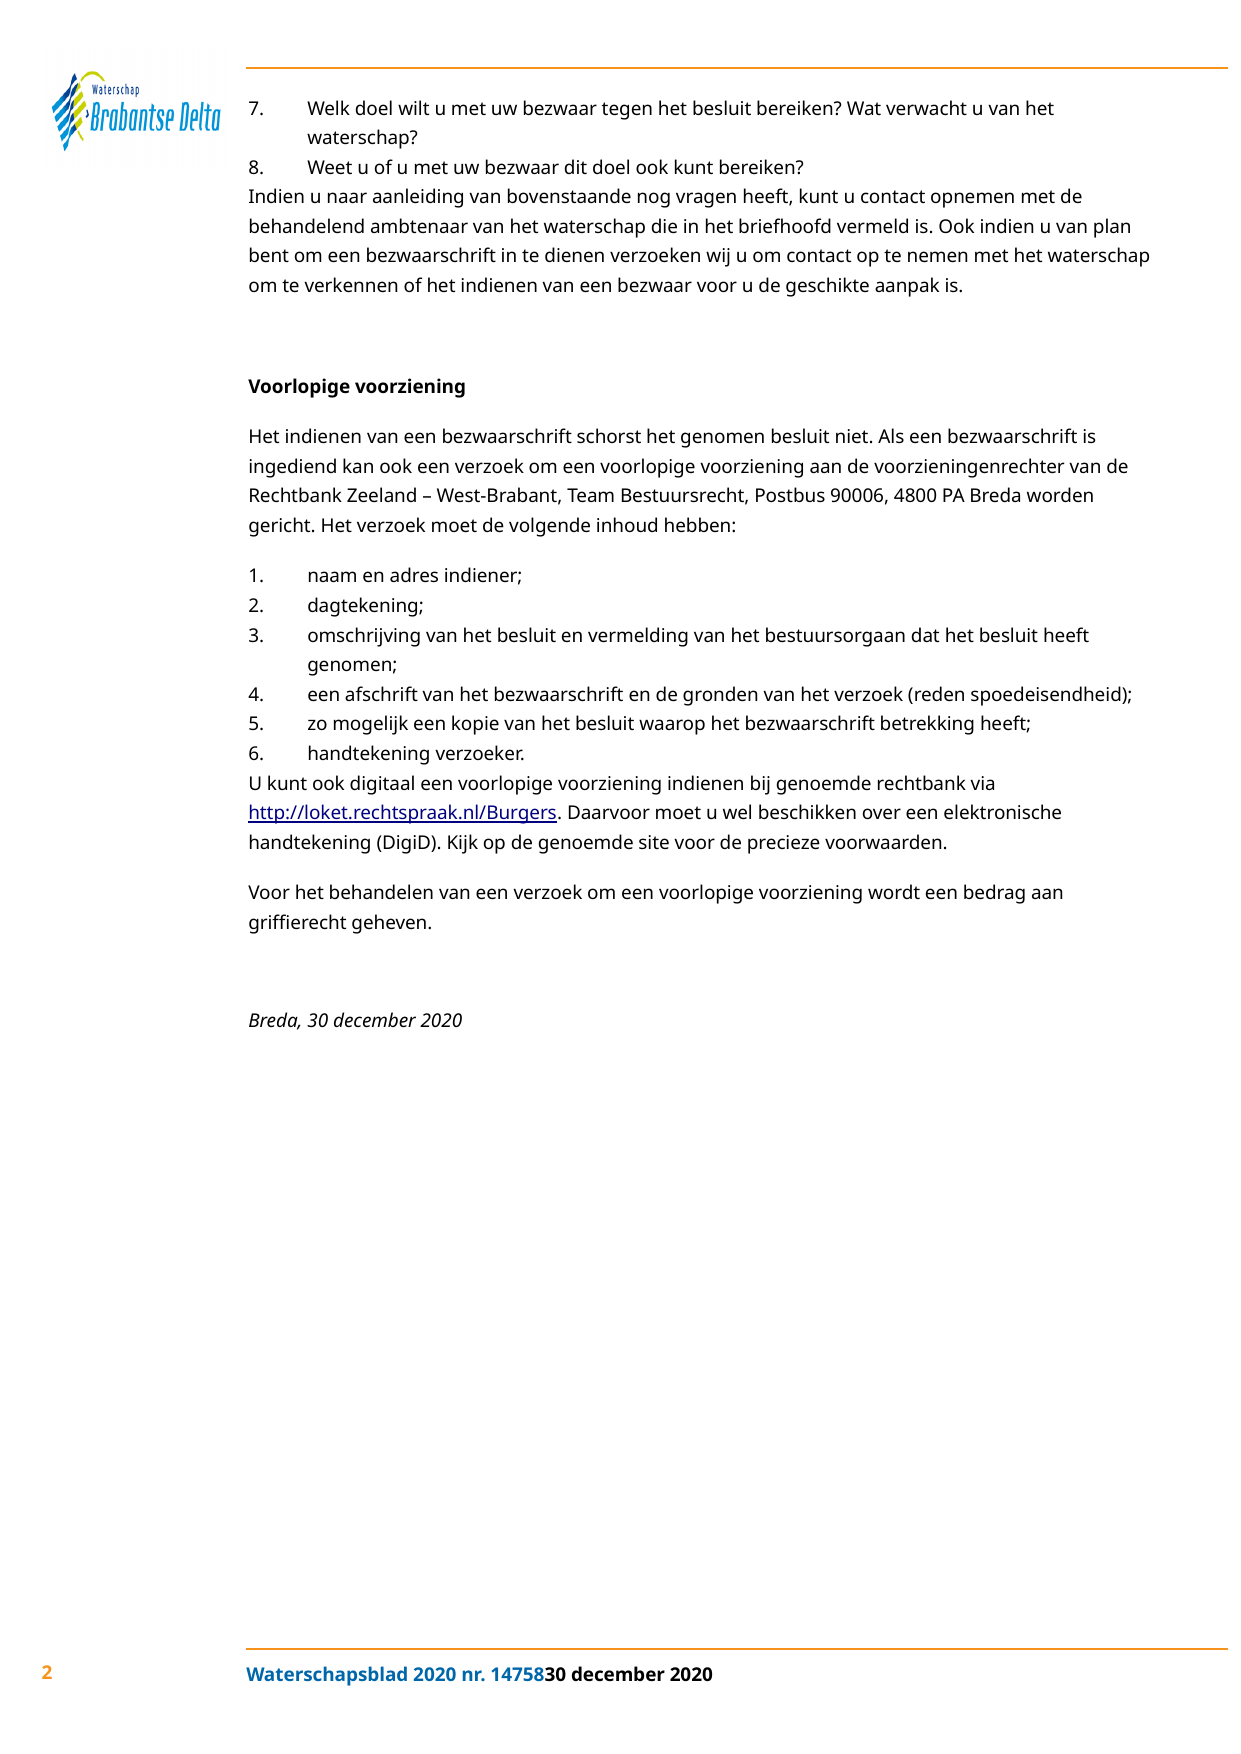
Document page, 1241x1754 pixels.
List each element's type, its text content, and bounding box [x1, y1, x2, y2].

text Breda, 30 december 2020 [248, 1007, 1152, 1033]
list handtekening verzoeker. [248, 740, 1152, 766]
text Voorlopige voorziening [248, 373, 1152, 399]
text Indien u naar aanleiding van bovenstaande nog vragen heeft, kunt u contact opnemen met de behandelend ambtenaar van het waterschap die in het briefhoofd vermeld is. Ook indien u van plan bent om een bezwaarschrift in te dienen verzoeken wij u om contact op te nemen met het waterschap om te verkennen of het indienen van een bezwaar voor u de geschikte aanpak is. [248, 183, 1152, 298]
list omschrijving van het besluit en vermelding van het bestuursorgaan dat het besluit heeft genomen; [248, 622, 1152, 677]
list naam en adres indiener; [248, 563, 1152, 588]
list dagtekening; [248, 592, 1152, 618]
text Voor het behandelen van een verzoek om een voorlopige voorziening wordt een bedrag aan griffierecht geheven. [248, 879, 1152, 935]
text Het indienen van een bezwaarschrift schorst het genomen besluit niet. Als een bezwaarschrift is ingediend kan ook een verzoek om een voorlopige voorziening aan de voorzieningenrechter van de Rechtbank Zeeland – West-Brabant, Team Bestuursrecht, Postbus 90006, 4800 PA Breda worden gericht. Het verzoek moet de volgende inhoud hebben: [248, 423, 1152, 538]
list zo mogelijk een kopie van het besluit waarop het bezwaarschrift betrekking heeft; [248, 711, 1152, 736]
list Weet u of u met uw bezwaar dit doel ook kunt bereiken? [248, 154, 1152, 180]
list een afschrift van het bezwaarschrift en de gronden van het verzoek (reden spoedeisendheid); [248, 681, 1152, 707]
picture [41, 47, 231, 172]
list Welk doel wilt u met uw bezwaar tegen het besluit bereiken? Wat verwacht u van het waterschap? [248, 95, 1152, 150]
text U kunt ook digitaal een voorlopige voorziening indienen bij genoemde rechtbank via http://loket.rechtspraak.nl/Burgers. Daarvoor moet u wel beschikken over een elektronische handtekening (DigiD). Kijk op de genoemde site voor de precieze voorwaarden. [248, 770, 1152, 855]
